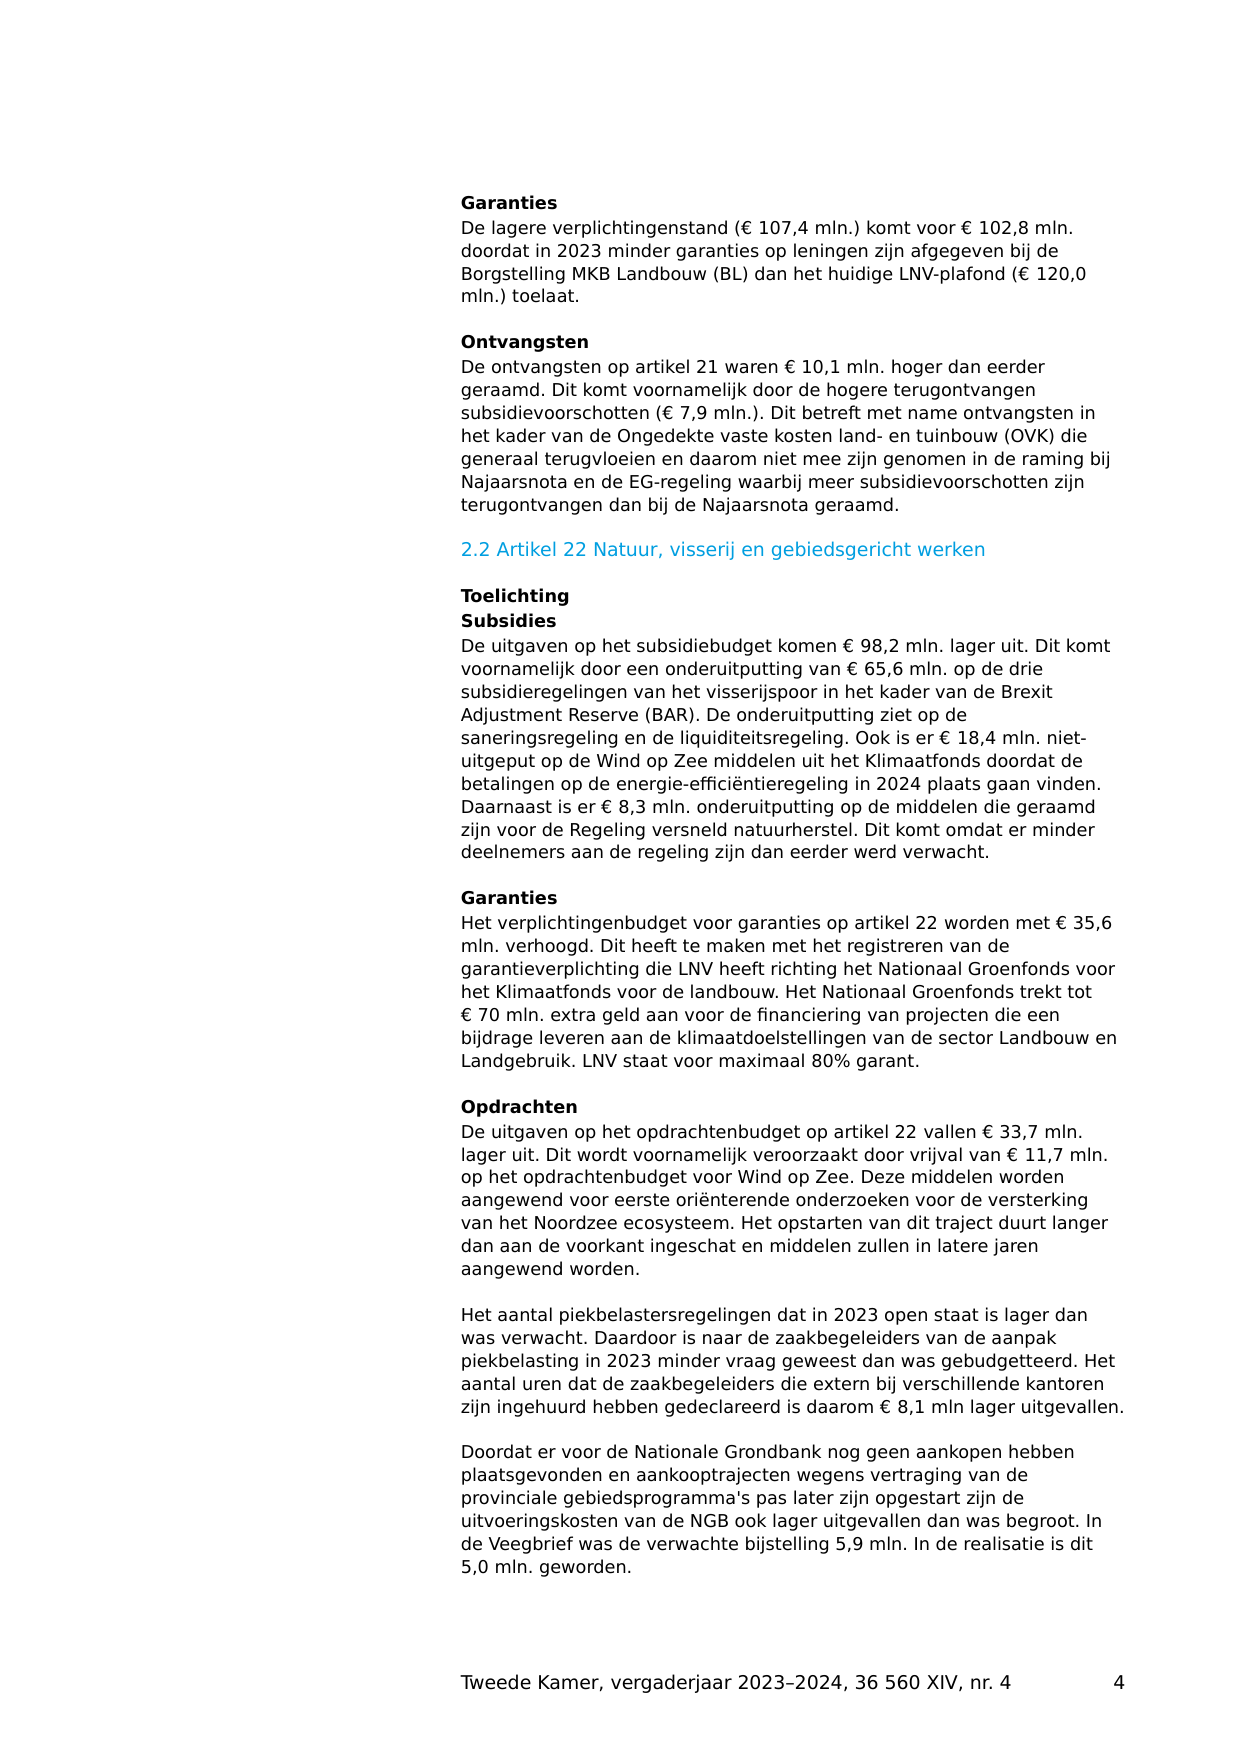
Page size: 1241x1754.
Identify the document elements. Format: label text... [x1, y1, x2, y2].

text Toelichting [461, 584, 1125, 607]
title 2.2 Artikel 22 Natuur, visserij en gebiedsgericht werken [461, 539, 1125, 561]
text Garanties [461, 191, 1125, 214]
text Garanties [461, 886, 1125, 909]
text Ontvangsten [461, 330, 1125, 353]
text De ontvangsten op artikel 21 waren € 10,1 mln. hoger dan eerder geraamd. Dit komt voornamelijk door de hogere terugontvangen subsidievoorschotten (€ 7,9 mln.). Dit betreft met name ontvangsten in het kader van de Ongedekte vaste kosten land- en tuinbouw (OVK) die generaal terugvloeien en daarom niet mee zijn genomen in de raming bij Najaarsnota en de EG-regeling waarbij meer subsidievoorschotten zijn terugontvangen dan bij de Najaarsnota geraamd. [461, 355, 1125, 516]
text Subsidies [461, 609, 1125, 632]
text Het aantal piekbelastersregelingen dat in 2023 open staat is lager dan was verwacht. Daardoor is naar de zaakbegeleiders van de aanpak piekbelasting in 2023 minder vraag geweest dan was gebudgetteerd. Het aantal uren dat de zaakbegeleiders die extern bij verschillende kantoren zijn ingehuurd hebben gedeclareerd is daarom € 8,1 mln lager uitgevallen. [461, 1303, 1125, 1418]
text De uitgaven op het opdrachtenbudget op artikel 22 vallen € 33,7 mln. lager uit. Dit wordt voornamelijk veroorzaakt door vrijval van € 11,7 mln. op het opdrachtenbudget voor Wind op Zee. Deze middelen worden aangewend voor eerste oriënterende onderzoeken voor de versterking van het Noordzee ecosysteem. Het opstarten van dit traject duurt langer dan aan de voorkant ingeschat en middelen zullen in latere jaren aangewend worden. [461, 1120, 1125, 1280]
text De uitgaven op het subsidiebudget komen € 98,2 mln. lager uit. Dit komt voornamelijk door een onderuitputting van € 65,6 mln. op de drie subsidieregelingen van het visserijspoor in het kader van de Brexit Adjustment Reserve (BAR). De onderuitputting ziet op de saneringsregeling en de liquiditeitsregeling. Ook is er € 18,4 mln. niet-uitgeput op de Wind op Zee middelen uit het Klimaatfonds doordat de betalingen op de energie-efficiëntieregeling in 2024 plaats gaan vinden. Daarnaast is er € 8,3 mln. onderuitputting op de middelen die geraamd zijn voor de Regeling versneld natuurherstel. Dit komt omdat er minder deelnemers aan de regeling zijn dan eerder werd verwacht. [461, 634, 1125, 863]
text Doordat er voor de Nationale Grondbank nog geen aankopen hebben plaatsgevonden en aankooptrajecten wegens vertraging van de provinciale gebiedsprogramma's pas later zijn opgestart zijn de uitvoeringskosten van de NGB ook lager uitgevallen dan was begroot. In de Veegbrief was de verwachte bijstelling 5,9 mln. In de realisatie is dit 5,0 mln. geworden. [461, 1441, 1125, 1578]
text Opdrachten [461, 1095, 1125, 1118]
text De lagere verplichtingenstand (€ 107,4 mln.) komt voor € 102,8 mln. doordat in 2023 minder garanties op leningen zijn afgegeven bij de Borgstelling MKB Landbouw (BL) dan het huidige LNV-plafond (€ 120,0 mln.) toelaat. [461, 216, 1125, 307]
text Het verplichtingenbudget voor garanties op artikel 22 worden met € 35,6 mln. verhoogd. Dit heeft te maken met het registreren van de garantieverplichting die LNV heeft richting het Nationaal Groenfonds voor het Klimaatfonds voor de landbouw. Het Nationaal Groenfonds trekt tot € 70 mln. extra geld aan voor de financiering van projecten die een bijdrage leveren aan de klimaatdoelstellingen van de sector Landbouw en Landgebruik. LNV staat voor maximaal 80% garant. [461, 911, 1125, 1072]
